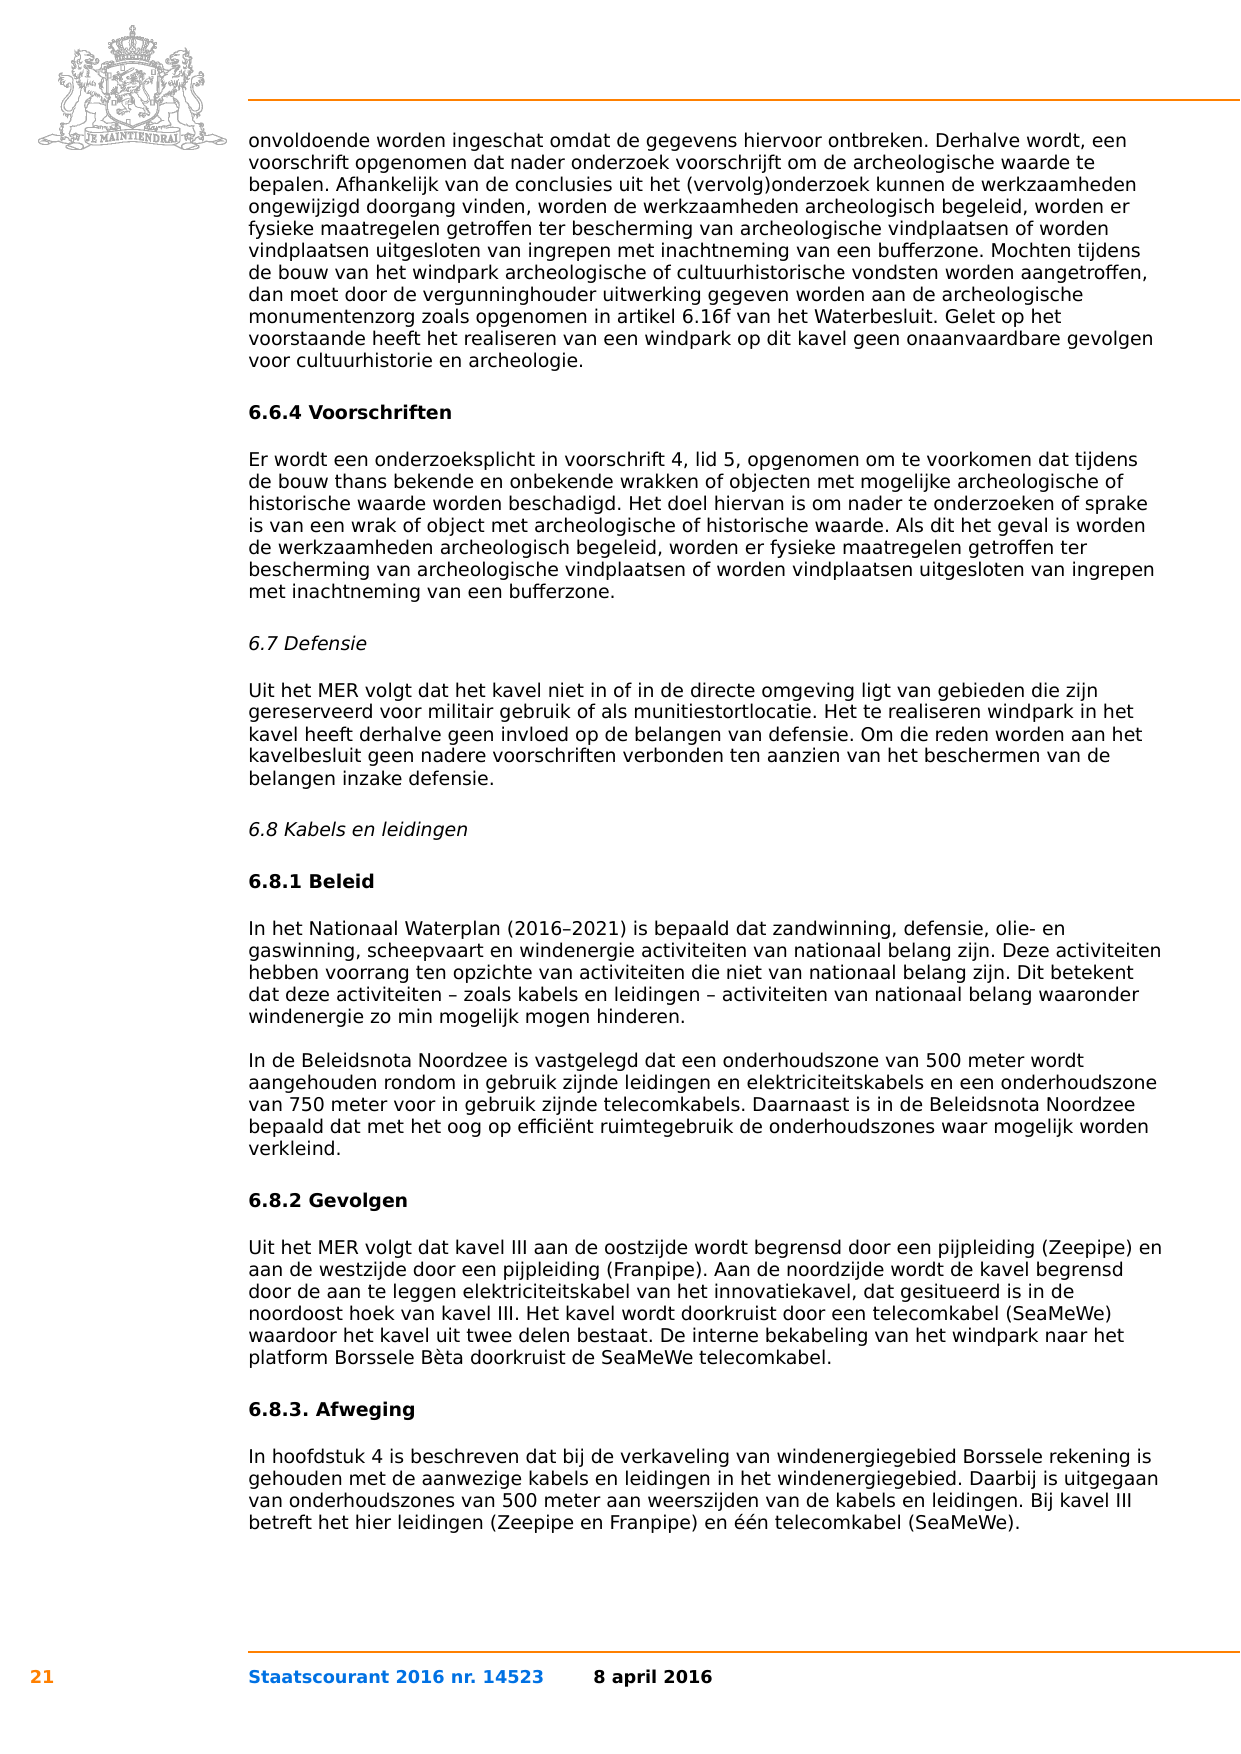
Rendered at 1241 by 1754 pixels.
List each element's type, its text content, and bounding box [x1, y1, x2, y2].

subtitle 6.8 Kabels en leidingen [248, 819, 1163, 841]
text onvoldoende worden ingeschat omdat de gegevens hiervoor ontbreken. Derhalve wordt, een voorschrift opgenomen dat nader onderzoek voorschrijft om de archeologische waarde te bepalen. Afhankelijk van de conclusies uit het (vervolg)onderzoek kunnen de werkzaamheden ongewijzigd doorgang vinden, worden de werkzaamheden archeologisch begeleid, worden er fysieke maatregelen getroffen ter bescherming van archeologische vindplaatsen of worden vindplaatsen uitgesloten van ingrepen met inachtneming van een bufferzone. Mochten tijdens de bouw van het windpark archeologische of cultuurhistorische vondsten worden aangetroffen, dan moet door de vergunninghouder uitwerking gegeven worden aan de archeologische monumentenzorg zoals opgenomen in artikel 6.16f van het Waterbesluit. Gelet op het voorstaande heeft het realiseren van een windpark op dit kavel geen onaanvaardbare gevolgen voor cultuurhistorie en archeologie. [248, 130, 1163, 372]
text In hoofdstuk 4 is beschreven dat bij de verkaveling van windenergiegebied Borssele rekening is gehouden met de aanwezige kabels en leidingen in het windenergiegebied. Daarbij is uitgegaan van onderhoudszones van 500 meter aan weerszijden van de kabels en leidingen. Bij kavel III betreft het hier leidingen (Zeepipe en Franpipe) en één telecomkabel (SeaMeWe). [248, 1446, 1163, 1534]
text In het Nationaal Waterplan (2016–2021) is bepaald dat zandwinning, defensie, olie- en gaswinning, scheepvaart en windenergie activiteiten van nationaal belang zijn. Deze activiteiten hebben voorrang ten opzichte van activiteiten die niet van nationaal belang zijn. Dit betekent dat deze activiteiten – zoals kabels en leidingen – activiteiten van nationaal belang waaronder windenergie zo min mogelijk mogen hinderen. [248, 918, 1163, 1028]
text Uit het MER volgt dat kavel III aan de oostzijde wordt begrensd door een pijpleiding (Zeepipe) en aan de westzijde door een pijpleiding (Franpipe). Aan de noordzijde wordt de kavel begrensd door de aan te leggen elektriciteitskabel van het innovatiekavel, dat gesitueerd is in de noordoost hoek van kavel III. Het kavel wordt doorkruist door een telecomkabel (SeaMeWe) waardoor het kavel uit twee delen bestaat. De interne bekabeling van het windpark naar het platform Borssele Bèta doorkruist de SeaMeWe telecomkabel. [248, 1237, 1163, 1369]
subtitle 6.6.4 Voorschriften [248, 402, 1163, 424]
text Uit het MER volgt dat het kavel niet in of in de directe omgeving ligt van gebieden die zijn gereserveerd voor militair gebruik of als munitiestortlocatie. Het te realiseren windpark in het kavel heeft derhalve geen invloed op de belangen van defensie. Om die reden worden aan het kavelbesluit geen nadere voorschriften verbonden ten aanzien van het beschermen van de belangen inzake defensie. [248, 679, 1163, 789]
subtitle 6.8.3. Afweging [248, 1399, 1163, 1421]
subtitle 6.8.1 Beleid [248, 871, 1163, 893]
picture [38, 25, 227, 150]
subtitle 6.8.2 Gevolgen [248, 1190, 1163, 1212]
text In de Beleidsnota Noordzee is vastgelegd dat een onderhoudszone van 500 meter wordt aangehouden rondom in gebruik zijnde leidingen en elektriciteitskabels en een onderhoudszone van 750 meter voor in gebruik zijnde telecomkabels. Daarnaast is in de Beleidsnota Noordzee bepaald dat met het oog op efficiënt ruimtegebruik de onderhoudszones waar mogelijk worden verkleind. [248, 1050, 1163, 1160]
subtitle 6.7 Defensie [248, 632, 1163, 654]
text Er wordt een onderzoeksplicht in voorschrift 4, lid 5, opgenomen om te voorkomen dat tijdens de bouw thans bekende en onbekende wrakken of objecten met mogelijke archeologische of historische waarde worden beschadigd. Het doel hiervan is om nader te onderzoeken of sprake is van een wrak of object met archeologische of historische waarde. Als dit het geval is worden de werkzaamheden archeologisch begeleid, worden er fysieke maatregelen getroffen ter bescherming van archeologische vindplaatsen of worden vindplaatsen uitgesloten van ingrepen met inachtneming van een bufferzone. [248, 449, 1163, 602]
